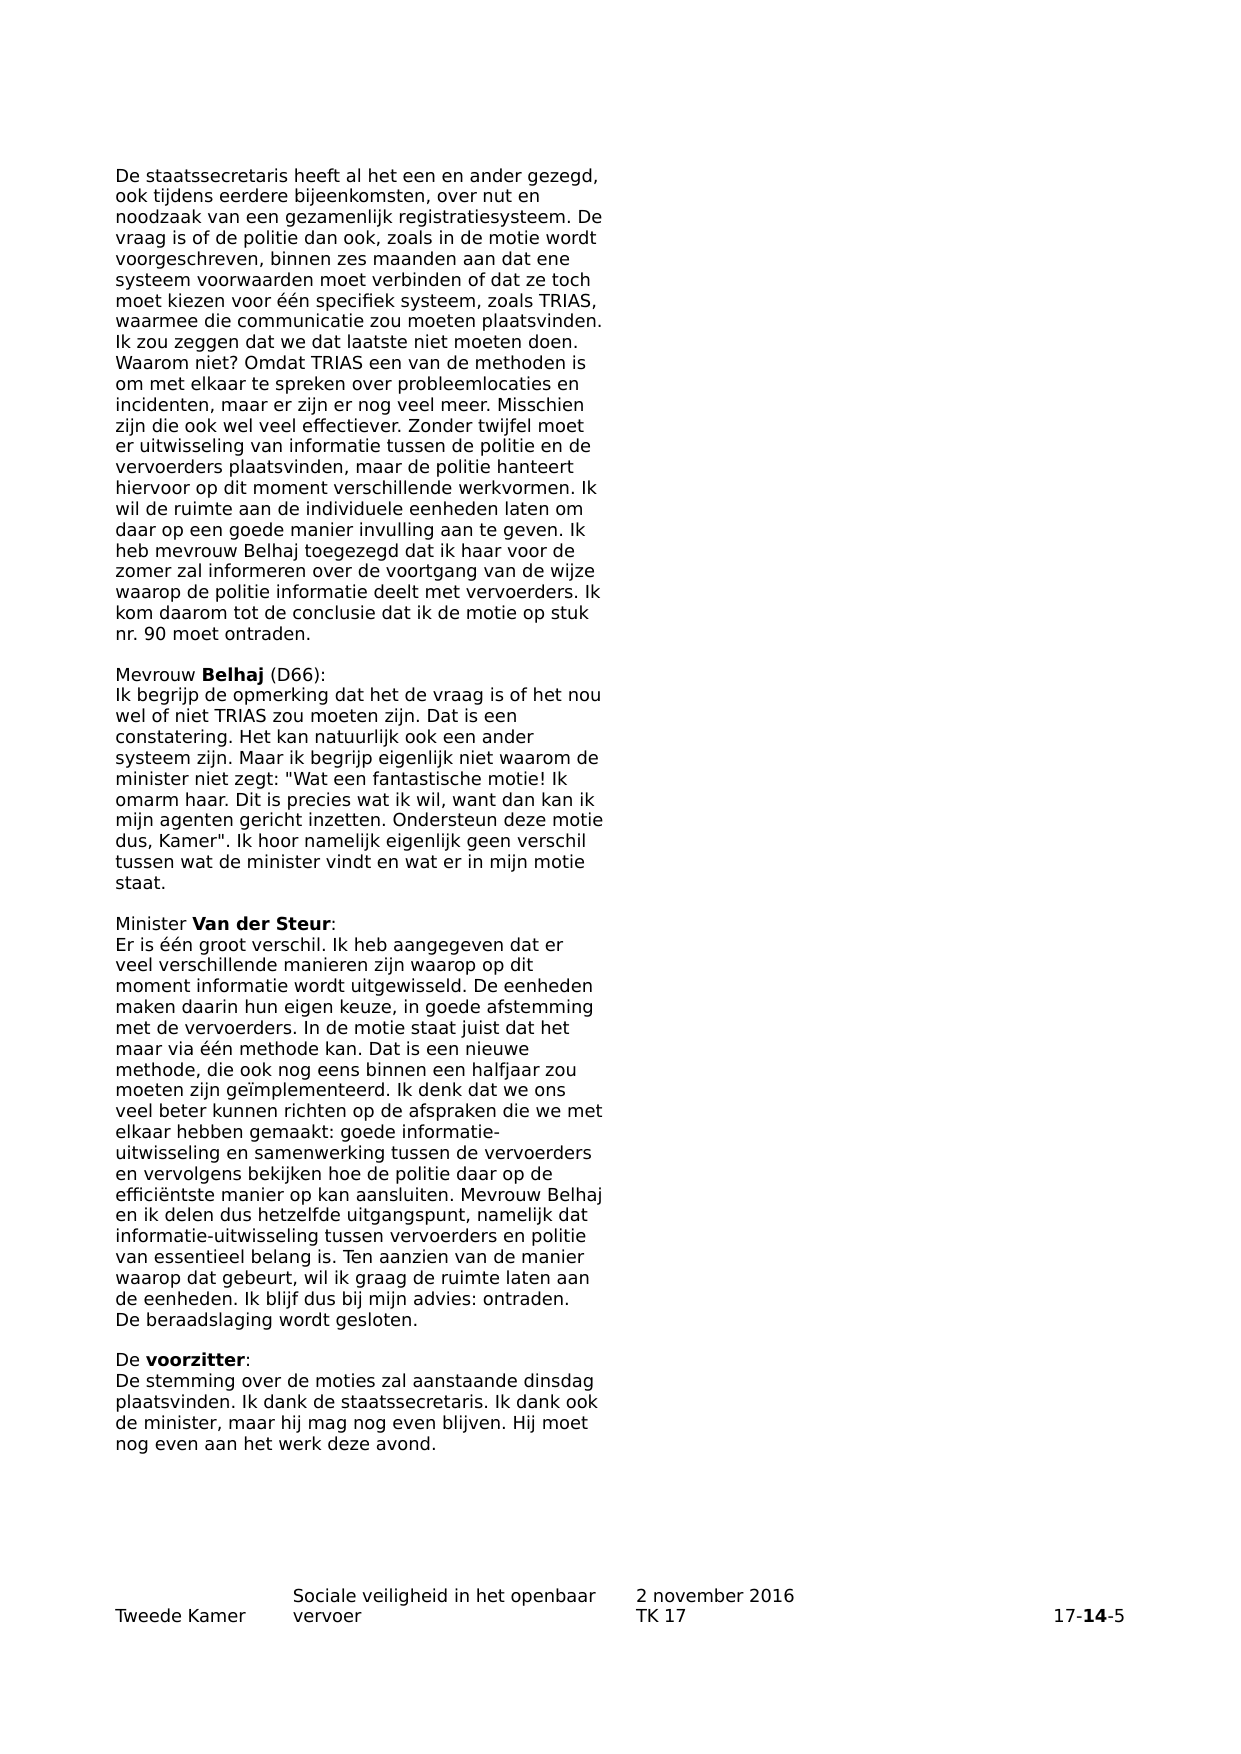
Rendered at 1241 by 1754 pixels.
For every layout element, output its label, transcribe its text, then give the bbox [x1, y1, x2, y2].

text De voorzitter: [115, 1350, 605, 1371]
text Ik begrijp de opmerking dat het de vraag is of het nou wel of niet TRIAS zou moeten zijn. Dat is een constatering. Het kan natuurlijk ook een ander systeem zijn. Maar ik begrijp eigenlijk niet waarom de minister niet zegt: "Wat een fantastische motie! Ik omarm haar. Dit is precies wat ik wil, want dan kan ik mijn agenten gericht inzetten. Ondersteun deze motie dus, Kamer". Ik hoor namelijk eigenlijk geen verschil tussen wat de minister vindt en wat er in mijn motie staat. [115, 685, 605, 893]
text De stemming over de moties zal aanstaande dinsdag plaatsvinden. Ik dank de staatssecretaris. Ik dank ook de minister, maar hij mag nog even blijven. Hij moet nog even aan het werk deze avond. [115, 1371, 605, 1454]
text De staatssecretaris heeft al het een en ander gezegd, ook tijdens eerdere bijeenkomsten, over nut en noodzaak van een gezamenlijk registratiesysteem. De vraag is of de politie dan ook, zoals in de motie wordt voorgeschreven, binnen zes maanden aan dat ene systeem voorwaarden moet verbinden of dat ze toch moet kiezen voor één specifiek systeem, zoals TRIAS, waarmee die communicatie zou moeten plaatsvinden. Ik zou zeggen dat we dat laatste niet moeten doen. Waarom niet? Omdat TRIAS een van de methoden is om met elkaar te spreken over probleemlocaties en incidenten, maar er zijn er nog veel meer. Misschien zijn die ook wel veel effectiever. Zonder twijfel moet er uitwisseling van informatie tussen de politie en de vervoerders plaatsvinden, maar de politie hanteert hiervoor op dit moment verschillende werkvormen. Ik wil de ruimte aan de individuele eenheden laten om daar op een goede manier invulling aan te geven. Ik heb mevrouw Belhaj toegezegd dat ik haar voor de zomer zal informeren over de voortgang van de wijze waarop de politie informatie deelt met vervoerders. Ik kom daarom tot de conclusie dat ik de motie op stuk nr. 90 moet ontraden. [115, 165, 605, 644]
text Mevrouw Belhaj (D66): [115, 664, 605, 685]
text Er is één groot verschil. Ik heb aangegeven dat er veel verschillende manieren zijn waarop op dit moment informatie wordt uitgewisseld. De eenheden maken daarin hun eigen keuze, in goede afstemming met de vervoerders. In de motie staat juist dat het maar via één methode kan. Dat is een nieuwe methode, die ook nog eens binnen een halfjaar zou moeten zijn geïmplementeerd. Ik denk dat we ons veel beter kunnen richten op de afspraken die we met elkaar hebben gemaakt: goede informatie-uitwisseling en samenwerking tussen de vervoerders en vervolgens bekijken hoe de politie daar op de efficiëntste manier op kan aansluiten. Mevrouw Belhaj en ik delen dus hetzelfde uitgangspunt, namelijk dat informatie-uitwisseling tussen vervoerders en politie van essentieel belang is. Ten aanzien van de manier waarop dat gebeurt, wil ik graag de ruimte laten aan de eenheden. Ik blijf dus bij mijn advies: ontraden. [115, 934, 605, 1309]
text De beraadslaging wordt gesloten. [115, 1309, 605, 1330]
text Minister Van der Steur: [115, 913, 605, 934]
